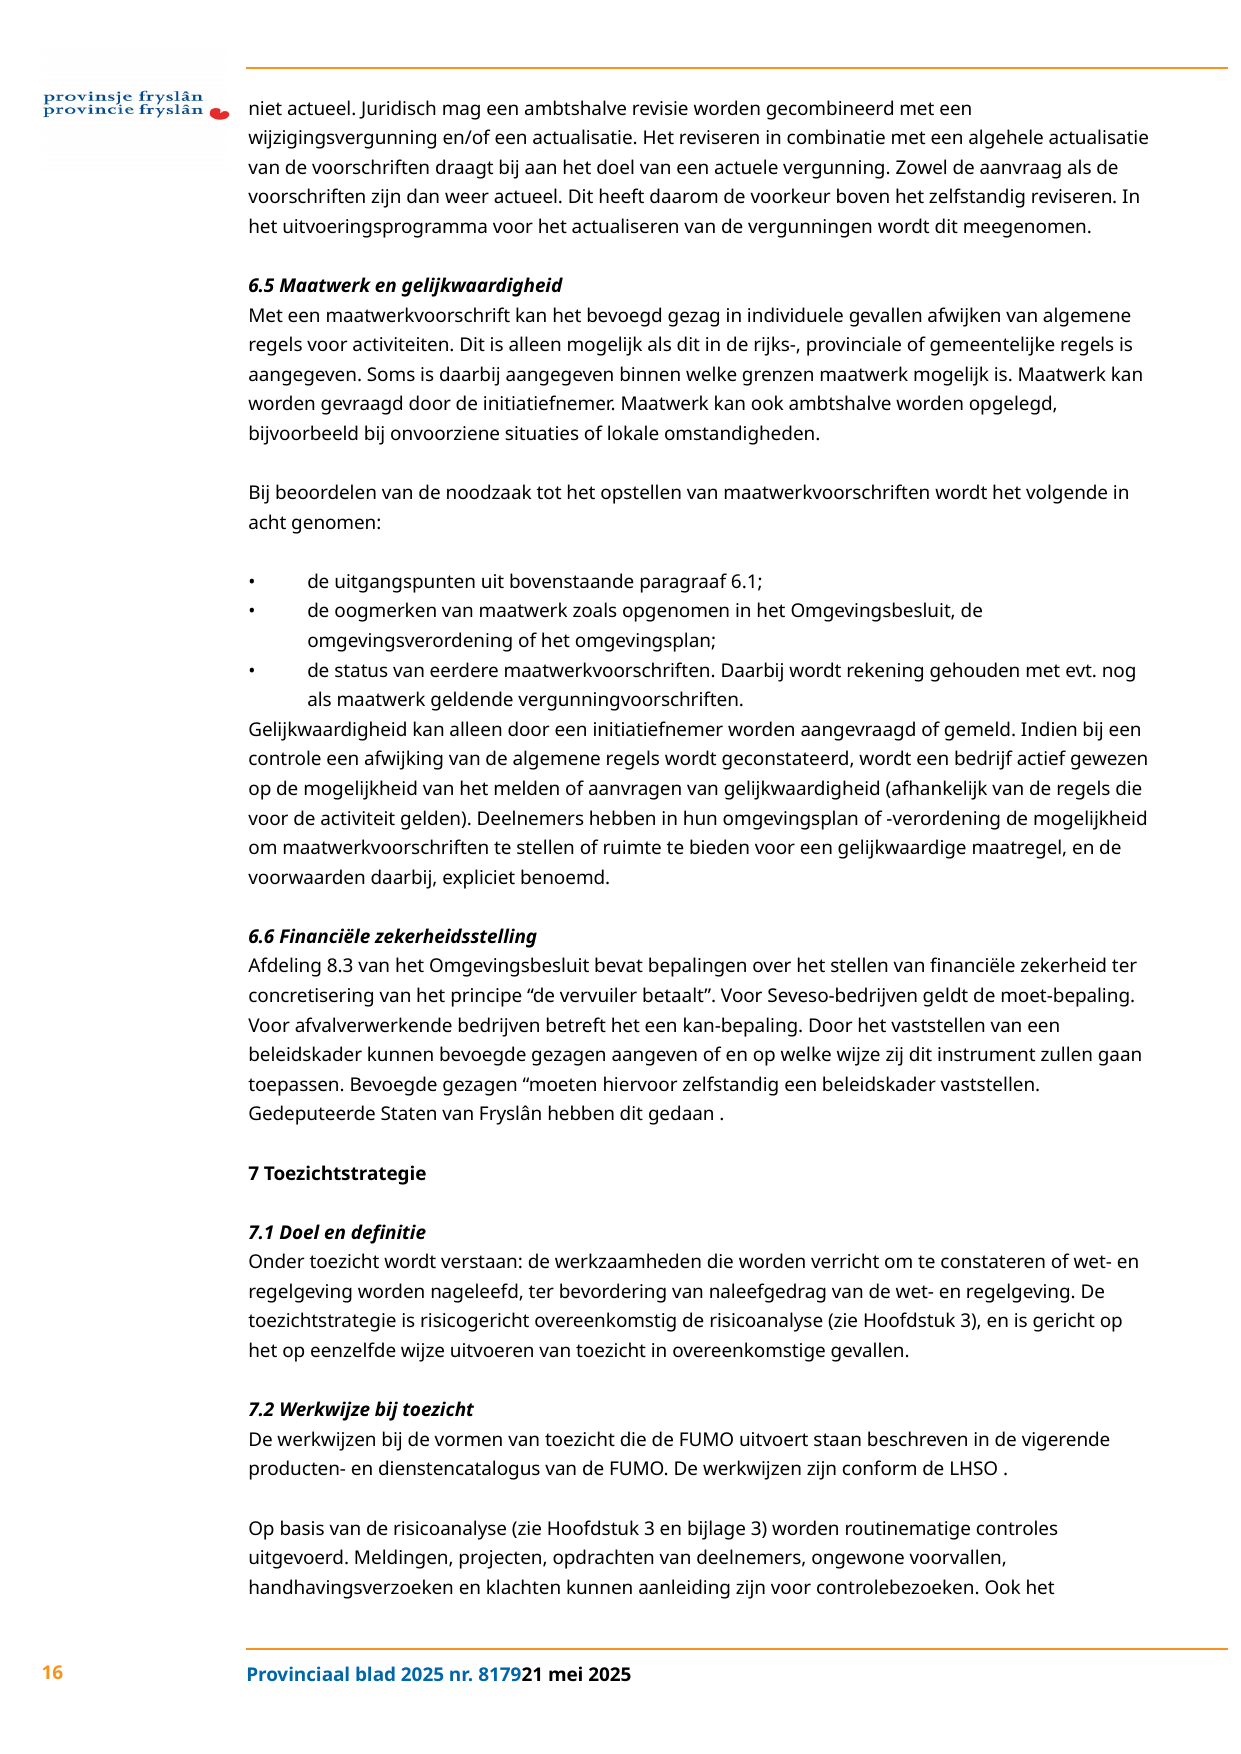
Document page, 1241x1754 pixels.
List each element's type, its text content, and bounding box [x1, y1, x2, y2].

text 6.6 Financiële zekerheidsstelling [248, 923, 1152, 949]
text Onder toezicht wordt verstaan: de werkzaamheden die worden verricht om te constateren of wet- en regelgeving worden nageleefd, ter bevordering van naleefgedrag van de wet- en regelgeving. De toezichtstrategie is risicogericht overeenkomstig de risicoanalyse (zie Hoofdstuk 3), en is gericht op het op eenzelfde wijze uitvoeren van toezicht in overeenkomstige gevallen. [248, 1248, 1152, 1363]
text Met een maatwerkvoorschrift kan het bevoegd gezag in individuele gevallen afwijken van algemene regels voor activiteiten. Dit is alleen mogelijk als dit in de rijks-, provinciale of gemeentelijke regels is aangegeven. Soms is daarbij aangegeven binnen welke grenzen maatwerk mogelijk is. Maatwerk kan worden gevraagd door de initiatiefnemer. Maatwerk kan ook ambtshalve worden opgelegd, bijvoorbeeld bij onvoorziene situaties of lokale omstandigheden. [248, 302, 1152, 446]
text 7.1 Doel en definitie [248, 1219, 1152, 1245]
list de oogmerken van maatwerk zoals opgenomen in het Omgevingsbesluit, de omgevingsverordening of het omgevingsplan; [248, 598, 1152, 653]
text Gelijkwaardigheid kan alleen door een initiatiefnemer worden aangevraagd of gemeld. Indien bij een controle een afwijking van de algemene regels wordt geconstateerd, wordt een bedrijf actief gewezen op de mogelijkheid van het melden of aanvragen van gelijkwaardigheid (afhankelijk van de regels die voor de activiteit gelden). Deelnemers hebben in hun omgevingsplan of -verordening de mogelijkheid om maatwerkvoorschriften te stellen of ruimte te bieden voor een gelijkwaardige maatregel, en de voorwaarden daarbij, expliciet benoemd. [248, 716, 1152, 890]
text Afdeling 8.3 van het Omgevingsbesluit bevat bepalingen over het stellen van financiële zekerheid ter concretisering van het principe “de vervuiler betaalt”. Voor Seveso-bedrijven geldt de moet-bepaling. Voor afvalverwerkende bedrijven betreft het een kan-bepaling. Door het vaststellen van een beleidskader kunnen bevoegde gezagen aangeven of en op welke wijze zij dit instrument zullen gaan toepassen. Bevoegde gezagen “moeten hiervoor zelfstandig een beleidskader vaststellen. Gedeputeerde Staten van Fryslân hebben dit gedaan . [248, 953, 1152, 1126]
text 7.2 Werkwijze bij toezicht [248, 1396, 1152, 1422]
list de status van eerdere maatwerkvoorschriften. Daarbij wordt rekening gehouden met evt. nog als maatwerk geldende vergunningvoorschriften. [248, 657, 1152, 712]
text Op basis van de risicoanalyse (zie Hoofdstuk 3 en bijlage 3) worden routinematige controles uitgevoerd. Meldingen, projecten, opdrachten van deelnemers, ongewone voorvallen, handhavingsverzoeken en klachten kunnen aanleiding zijn voor controlebezoeken. Ook het [248, 1515, 1152, 1600]
list de uitgangspunten uit bovenstaande paragraaf 6.1; [248, 568, 1152, 594]
text Bij beoordelen van de noodzaak tot het opstellen van maatwerkvoorschriften wordt het volgende in acht genomen: [248, 479, 1152, 535]
text 6.5 Maatwerk en gelijkwaardigheid [248, 272, 1152, 298]
text De werkwijzen bij de vormen van toezicht die de FUMO uitvoert staan beschreven in de vigerende producten- en dienstencatalogus van de FUMO. De werkwijzen zijn conform de LHSO . [248, 1426, 1152, 1481]
text niet actueel. Juridisch mag een ambtshalve revisie worden gecombineerd met een wijzigingsvergunning en/of een actualisatie. Het reviseren in combinatie met een algehele actualisatie van de voorschriften draagt bij aan het doel van een actuele vergunning. Zowel de aanvraag als de voorschriften zijn dan weer actueel. Dit heeft daarom de voorkeur boven het zelfstandig reviseren. In het uitvoeringsprogramma voor het actualiseren van de vergunningen wordt dit meegenomen. [248, 95, 1152, 239]
text 7 Toezichtstrategie [248, 1160, 1152, 1186]
picture [41, 47, 231, 172]
